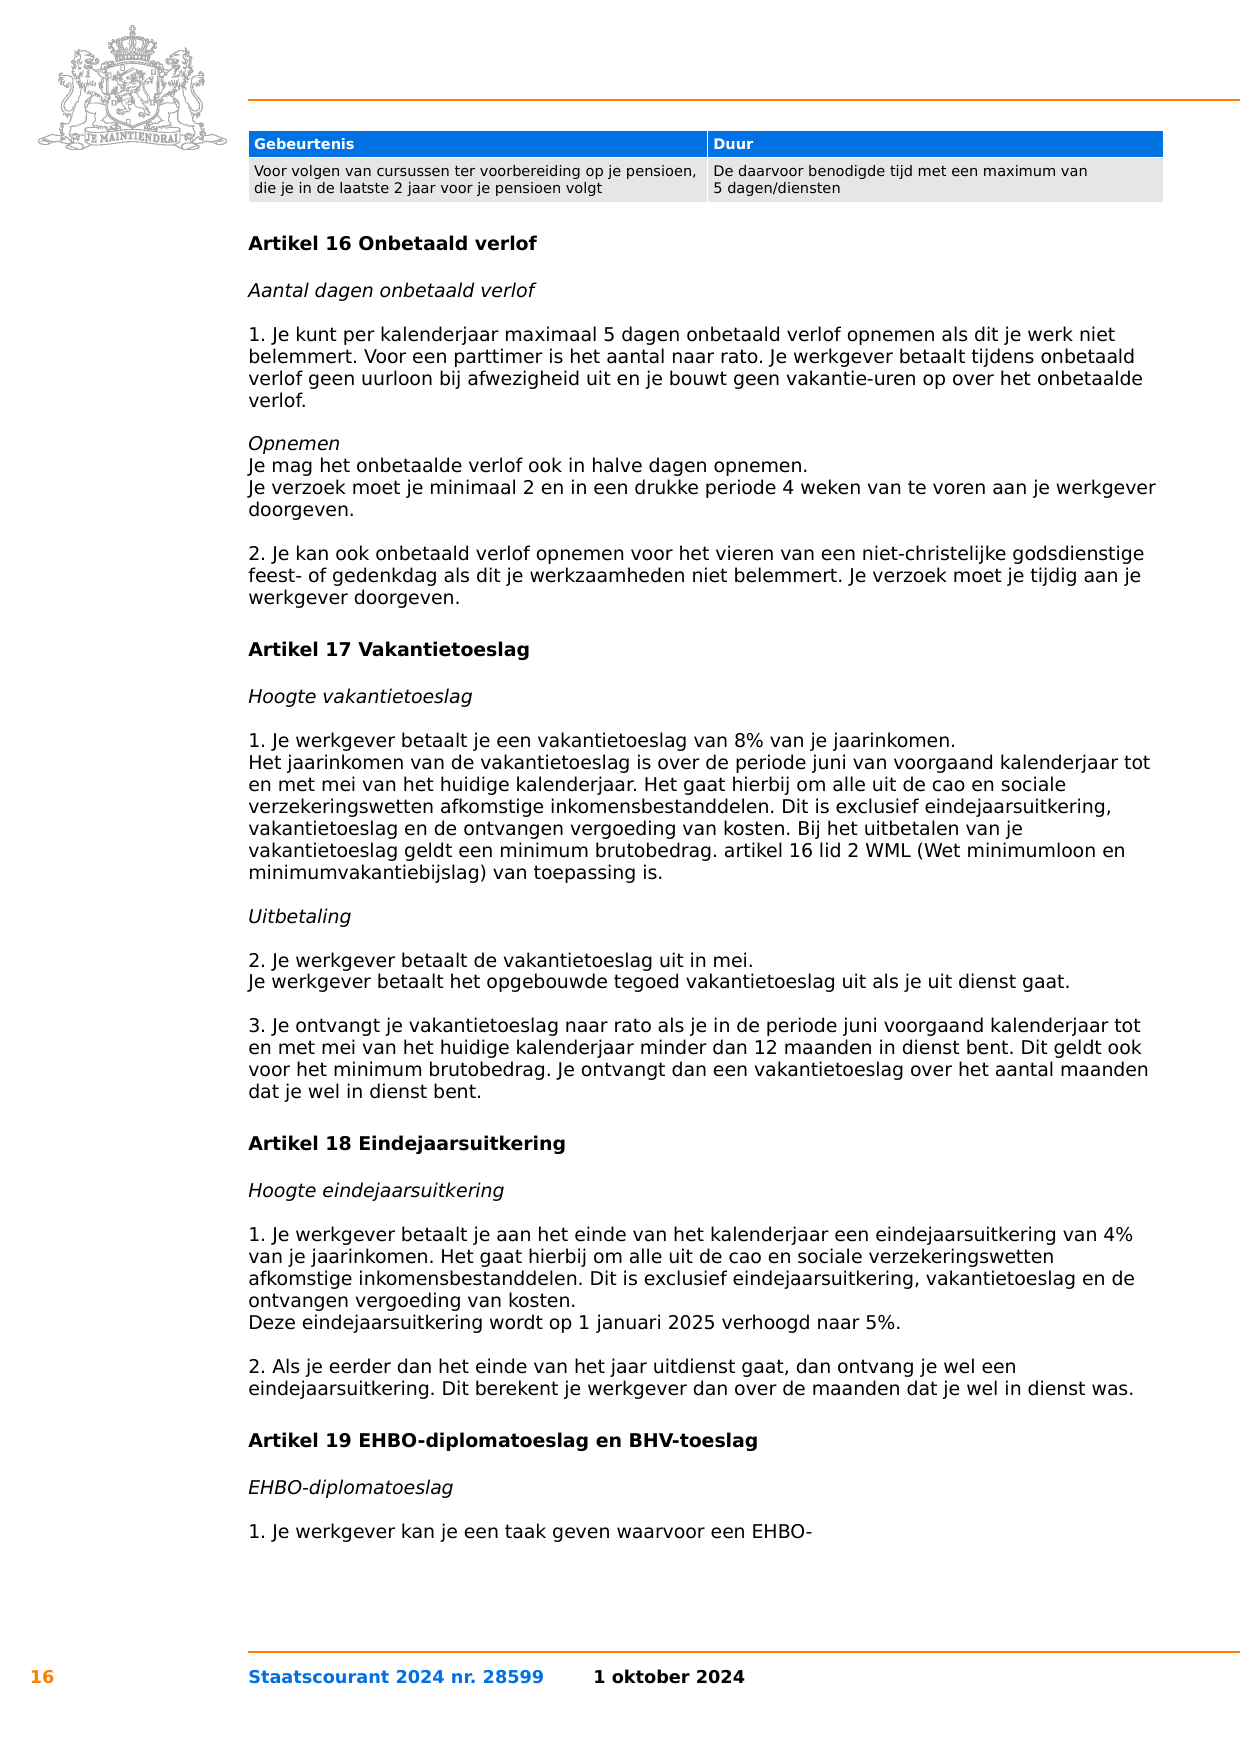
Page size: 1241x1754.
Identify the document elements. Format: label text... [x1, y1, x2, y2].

text 1. Je kunt per kalenderjaar maximaal 5 dagen onbetaald verlof opnemen als dit je werk niet belemmert. Voor een parttimer is het aantal naar rato. Je werkgever betaalt tijdens onbetaald verlof geen uurloon bij afwezigheid uit en je bouwt geen vakantie-uren op over het onbetaalde verlof. [248, 323, 1163, 411]
subtitle Hoogte vakantietoeslag [248, 686, 1163, 708]
subtitle Opnemen [248, 433, 1163, 455]
text 2. Als je eerder dan het einde van het jaar uitdienst gaat, dan ontvang je wel een eindejaarsuitkering. Dit berekent je werkgever dan over de maanden dat je wel in dienst was. [248, 1356, 1163, 1400]
subtitle EHBO-diplomatoeslag [248, 1477, 1163, 1499]
table_cell De daarvoor benodigde tijd met een maximum van 5 dagen/diensten [708, 158, 1163, 202]
subtitle Hoogte eindejaarsuitkering [248, 1180, 1163, 1202]
text 1. Je werkgever betaalt je aan het einde van het kalenderjaar een eindejaarsuitkering van 4% van je jaarinkomen. Het gaat hierbij om alle uit de cao en sociale verzekeringswetten afkomstige inkomensbestanddelen. Dit is exclusief eindejaarsuitkering, vakantietoeslag en de ontvangen vergoeding van kosten. [248, 1224, 1163, 1312]
text 1. Je werkgever betaalt je een vakantietoeslag van 8% van je jaarinkomen. [248, 730, 1163, 752]
subtitle Artikel 18 Eindejaarsuitkering [248, 1133, 1163, 1155]
table_header Duur [708, 131, 1163, 157]
text Je verzoek moet je minimaal 2 en in een drukke periode 4 weken van te voren aan je werkgever doorgeven. [248, 477, 1163, 521]
subtitle Uitbetaling [248, 906, 1163, 928]
text Het jaarinkomen van de vakantietoeslag is over de periode juni van voorgaand kalenderjaar tot en met mei van het huidige kalenderjaar. Het gaat hierbij om alle uit de cao en sociale verzekeringswetten afkomstige inkomensbestanddelen. Dit is exclusief eindejaarsuitkering, vakantietoeslag en de ontvangen vergoeding van kosten. Bij het uitbetalen van je vakantietoeslag geldt een minimum brutobedrag. artikel 16 lid 2 WML (Wet minimumloon en minimumvakantiebijslag) van toepassing is. [248, 752, 1163, 884]
subtitle Artikel 16 Onbetaald verlof [248, 233, 1163, 255]
text Je werkgever betaalt het opgebouwde tegoed vakantietoeslag uit als je uit dienst gaat. [248, 971, 1163, 993]
text Deze eindejaarsuitkering wordt op 1 januari 2025 verhoogd naar 5%. [248, 1312, 1163, 1334]
subtitle Artikel 19 EHBO-diplomatoeslag en BHV-toeslag [248, 1430, 1163, 1452]
subtitle Aantal dagen onbetaald verlof [248, 280, 1163, 302]
table_cell Voor volgen van cursussen ter voorbereiding op je pensioen, die je in de laatste 2 jaar voor je pensioen volgt [249, 158, 707, 202]
text 1. Je werkgever kan je een taak geven waarvoor een EHBO- [248, 1521, 1163, 1543]
subtitle Artikel 17 Vakantietoeslag [248, 639, 1163, 661]
text 2. Je werkgever betaalt de vakantietoeslag uit in mei. [248, 949, 1163, 971]
table_header Gebeurtenis [249, 131, 707, 157]
text Je mag het onbetaalde verlof ook in halve dagen opnemen. [248, 455, 1163, 477]
text 2. Je kan ook onbetaald verlof opnemen voor het vieren van een niet-christelijke godsdienstige feest- of gedenkdag als dit je werkzaamheden niet belemmert. Je verzoek moet je tijdig aan je werkgever doorgeven. [248, 543, 1163, 609]
picture [38, 25, 227, 150]
text 3. Je ontvangt je vakantietoeslag naar rato als je in de periode juni voorgaand kalenderjaar tot en met mei van het huidige kalenderjaar minder dan 12 maanden in dienst bent. Dit geldt ook voor het minimum brutobedrag. Je ontvangt dan een vakantietoeslag over het aantal maanden dat je wel in dienst bent. [248, 1015, 1163, 1103]
